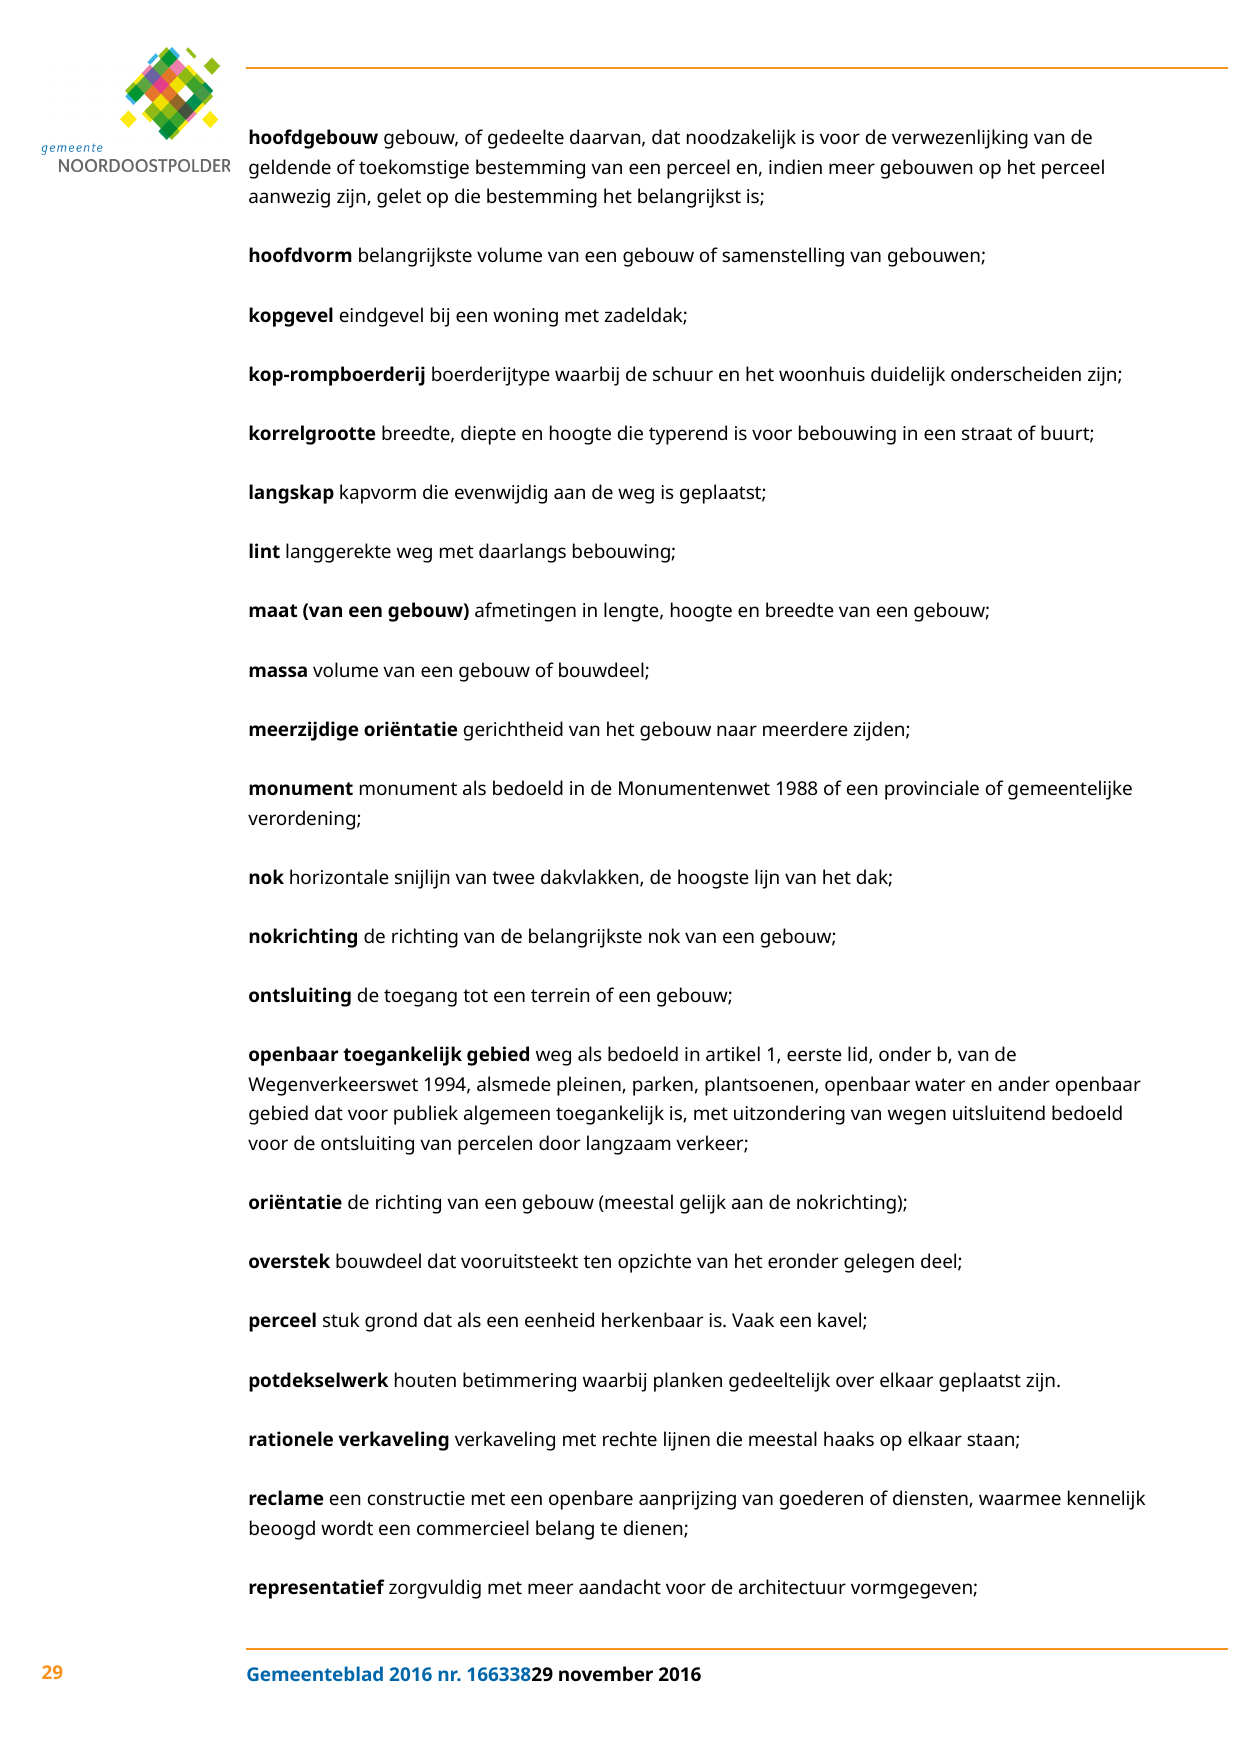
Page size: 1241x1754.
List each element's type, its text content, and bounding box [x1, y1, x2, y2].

picture [41, 47, 231, 172]
text representatief zorgvuldig met meer aandacht voor de architectuur vormgegeven; [248, 1574, 1152, 1600]
text reclame een constructie met een openbare aanprijzing van goederen of diensten, waarmee kennelijk beoogd wordt een commercieel belang te dienen; [248, 1485, 1152, 1541]
text korrelgrootte breedte, diepte en hoogte die typerend is voor bebouwing in een straat of buurt; [248, 420, 1152, 446]
text perceel stuk grond dat als een eenheid herkenbaar is. Vaak een kavel; [248, 1308, 1152, 1333]
text overstek bouwdeel dat vooruitsteekt ten opzichte van het eronder gelegen deel; [248, 1248, 1152, 1274]
text maat (van een gebouw) afmetingen in lengte, hoogte en breedte van een gebouw; [248, 598, 1152, 623]
text monument monument als bedoeld in de Monumentenwet 1988 of een provinciale of gemeentelijke verordening; [248, 775, 1152, 831]
text massa volume van een gebouw of bouwdeel; [248, 657, 1152, 683]
text kopgevel eindgevel bij een woning met zadeldak; [248, 302, 1152, 328]
text hoofdgebouw gebouw, of gedeelte daarvan, dat noodzakelijk is voor de verwezenlijking van de geldende of toekomstige bestemming van een perceel en, indien meer gebouwen op het perceel aanwezig zijn, gelet op die bestemming het belangrijkst is; [248, 124, 1152, 209]
text potdekselwerk houten betimmering waarbij planken gedeeltelijk over elkaar geplaatst zijn. [248, 1367, 1152, 1393]
text openbaar toegankelijk gebied weg als bedoeld in artikel 1, eerste lid, onder b, van de Wegenverkeerswet 1994, alsmede pleinen, parken, plantsoenen, openbaar water en ander openbaar gebied dat voor publiek algemeen toegankelijk is, met uitzondering van wegen uitsluitend bedoeld voor de ontsluiting van percelen door langzaam verkeer; [248, 1041, 1152, 1156]
text langskap kapvorm die evenwijdig aan de weg is geplaatst; [248, 479, 1152, 505]
text kop-rompboerderij boerderijtype waarbij de schuur en het woonhuis duidelijk onderscheiden zijn; [248, 361, 1152, 387]
text rationele verkaveling verkaveling met rechte lijnen die meestal haaks op elkaar staan; [248, 1426, 1152, 1452]
text oriëntatie de richting van een gebouw (meestal gelijk aan de nokrichting); [248, 1189, 1152, 1215]
text meerzijdige oriëntatie gerichtheid van het gebouw naar meerdere zijden; [248, 716, 1152, 742]
text ontsluiting de toegang tot een terrein of een gebouw; [248, 982, 1152, 1008]
text lint langgerekte weg met daarlangs bebouwing; [248, 538, 1152, 564]
text hoofdvorm belangrijkste volume van een gebouw of samenstelling van gebouwen; [248, 243, 1152, 268]
text nokrichting de richting van de belangrijkste nok van een gebouw; [248, 923, 1152, 949]
text nok horizontale snijlijn van twee dakvlakken, de hoogste lijn van het dak; [248, 864, 1152, 890]
